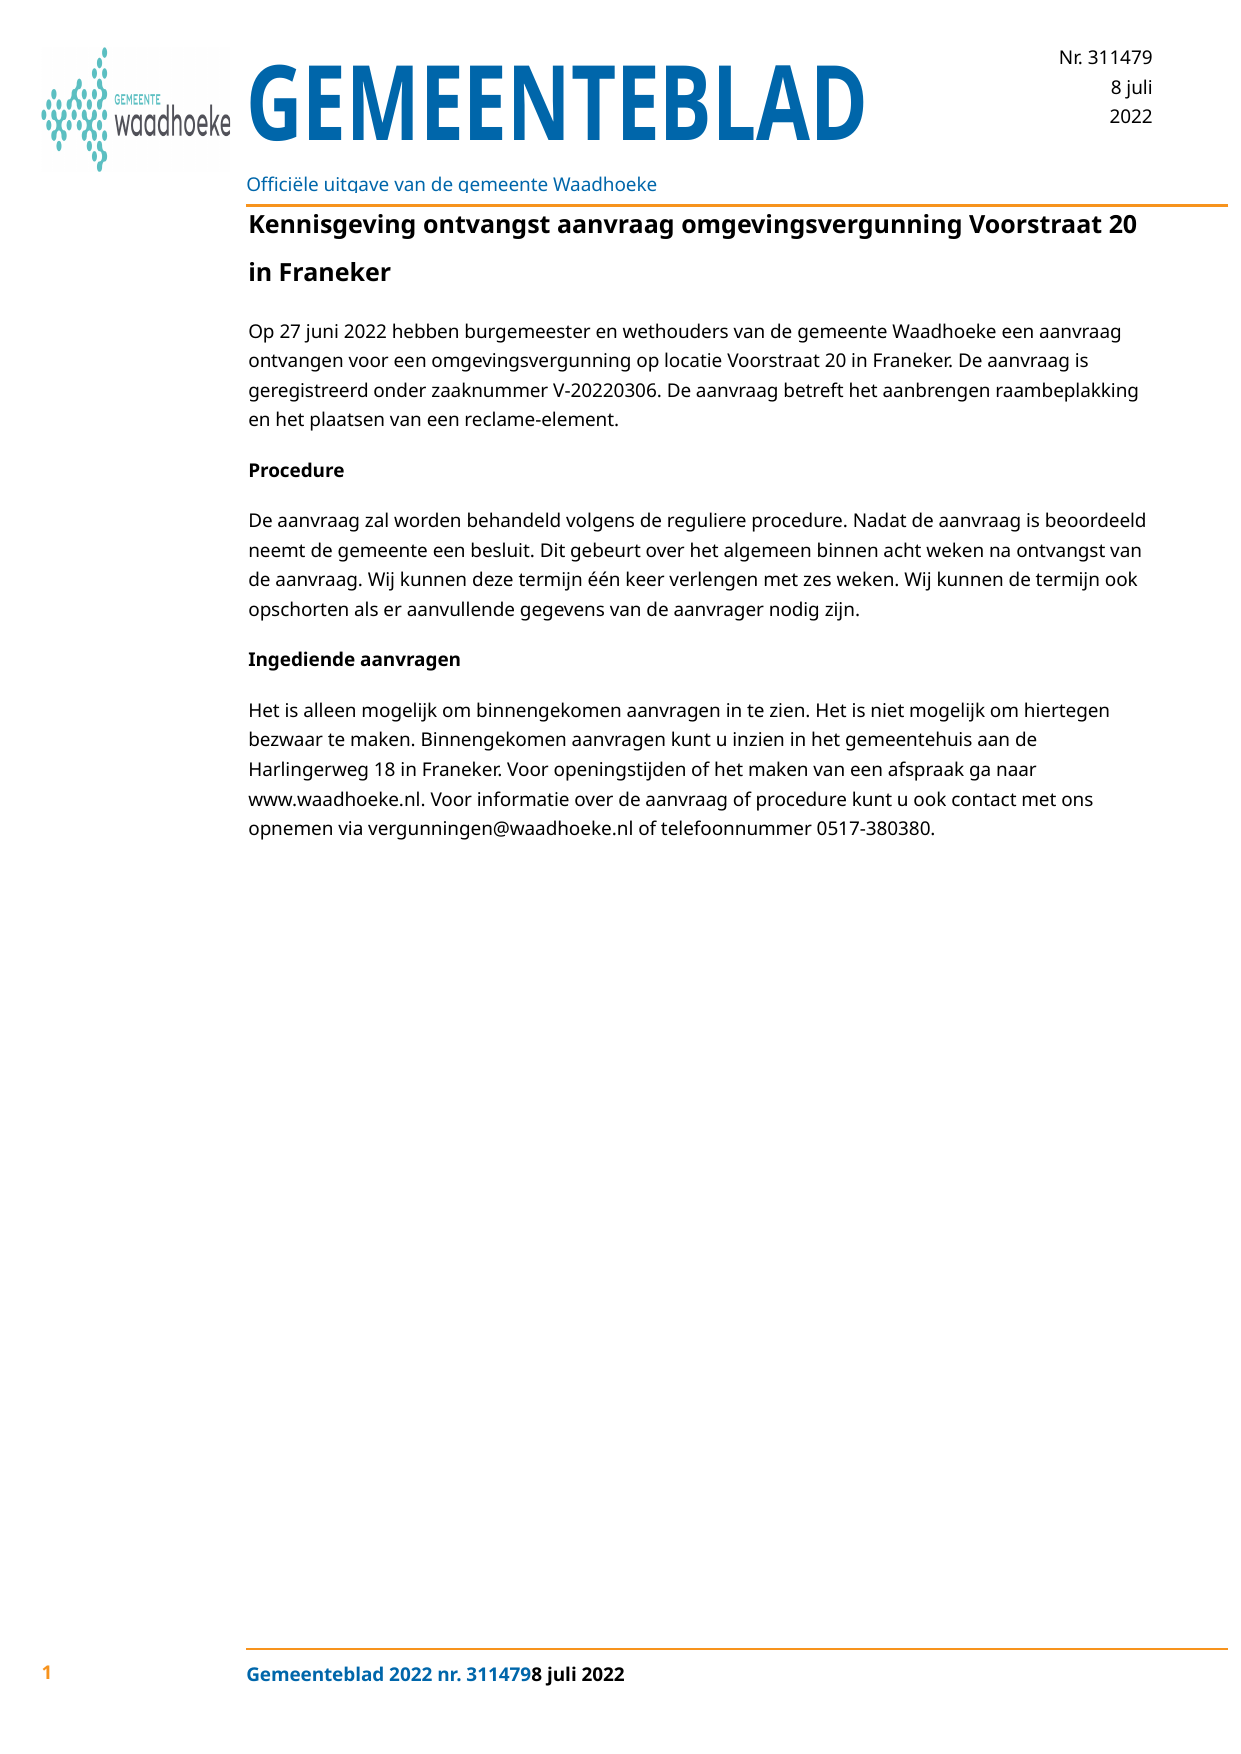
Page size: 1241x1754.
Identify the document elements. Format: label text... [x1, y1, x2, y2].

text De aanvraag zal worden behandeld volgens de reguliere procedure. Nadat de aanvraag is beoordeeld neemt de gemeente een besluit. Dit gebeurt over het algemeen binnen acht weken na ontvangst van de aanvraag. Wij kunnen deze termijn één keer verlengen met zes weken. Wij kunnen de termijn ook opschorten als er aanvullende gegevens van de aanvrager nodig zijn. [248, 507, 1152, 622]
text Ingediende aanvragen [248, 647, 1152, 672]
text Kennisgeving ontvangst aanvraag omgevingsvergunning Voorstraat 20 in Franeker [248, 207, 1152, 288]
text Het is alleen mogelijk om binnengekomen aanvragen in te zien. Het is niet mogelijk om hiertegen bezwaar te maken. Binnengekomen aanvragen kunt u inzien in het gemeentehuis aan de Harlingerweg 18 in Franeker. Voor openingstijden of het maken van een afspraak ga naar www.waadhoeke.nl. Voor informatie over de aanvraag of procedure kunt u ook contact met ons opnemen via vergunningen@waadhoeke.nl of telefoonnummer 0517-380380. [248, 697, 1152, 841]
text Procedure [248, 457, 1152, 483]
picture [41, 47, 231, 172]
text Op 27 juni 2022 hebben burgemeester en wethouders van de gemeente Waadhoeke een aanvraag ontvangen voor een omgevingsvergunning op locatie Voorstraat 20 in Franeker. De aanvraag is geregistreerd onder zaaknummer V-20220306. De aanvraag betreft het aanbrengen raambeplakking en het plaatsen van een reclame-element. [248, 318, 1152, 432]
